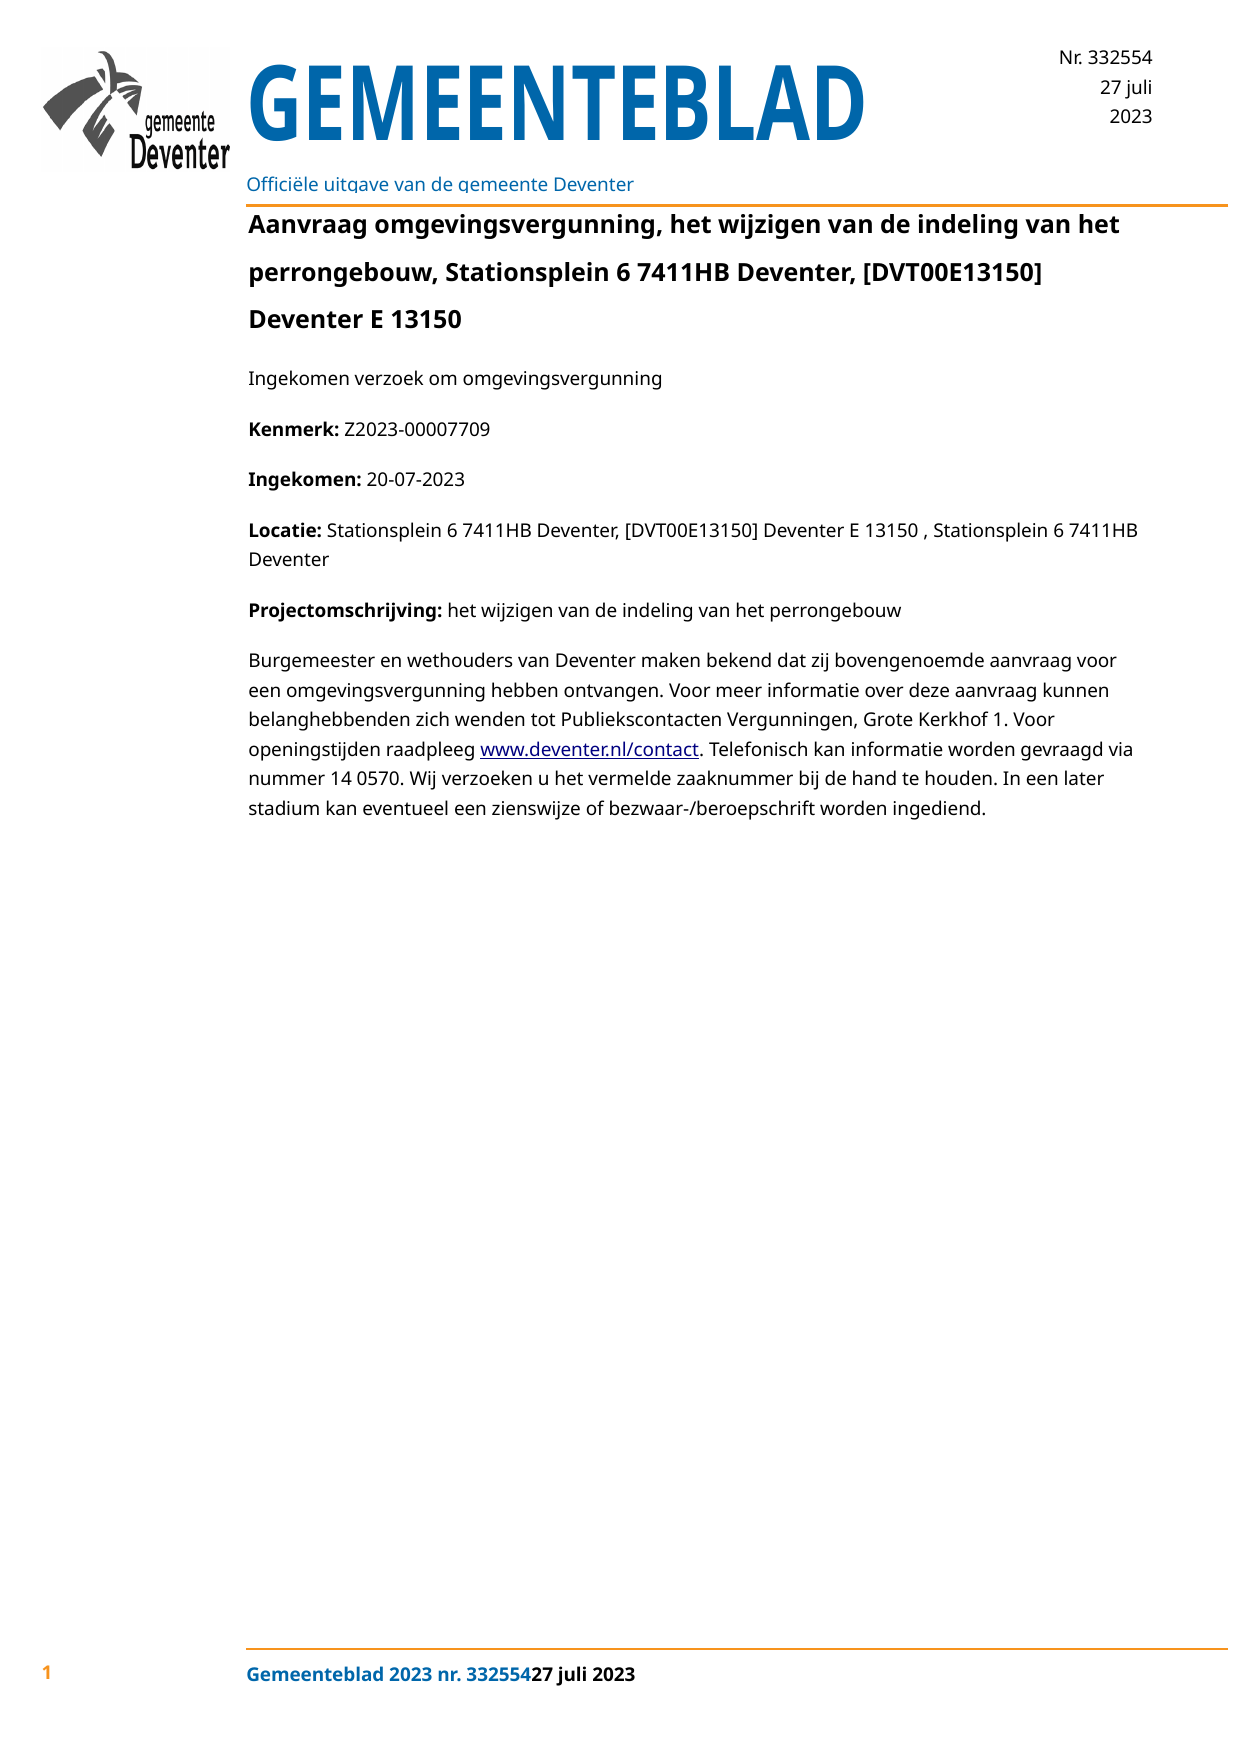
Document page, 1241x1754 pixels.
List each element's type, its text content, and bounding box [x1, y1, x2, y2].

text Locatie: Stationsplein 6 7411HB Deventer, [DVT00E13150] Deventer E 13150 , Stationsplein 6 7411HB Deventer [248, 517, 1152, 572]
picture [41, 47, 231, 172]
text Burgemeester en wethouders van Deventer maken bekend dat zij bovengenoemde aanvraag voor een omgevingsvergunning hebben ontvangen. Voor meer informatie over deze aanvraag kunnen belanghebbenden zich wenden tot Publiekscontacten Vergunningen, Grote Kerkhof 1. Voor openingstijden raadpleeg www.deventer.nl/contact. Telefonisch kan informatie worden gevraagd via nummer 14 0570. Wij verzoeken u het vermelde zaaknummer bij de hand te houden. In een later stadium kan eventueel een zienswijze of bezwaar-/beroepschrift worden ingediend. [248, 647, 1152, 821]
text Projectomschrijving: het wijzigen van de indeling van het perrongebouw [248, 597, 1152, 622]
text Ingekomen verzoek om omgevingsvergunning [248, 366, 1152, 391]
text Kenmerk: Z2023-00007709 [248, 416, 1152, 442]
text Aanvraag omgevingsvergunning, het wijzigen van de indeling van het perrongebouw, Stationsplein 6 7411HB Deventer, [DVT00E13150] Deventer E 13150 [248, 207, 1152, 336]
text Ingekomen: 20-07-2023 [248, 466, 1152, 492]
